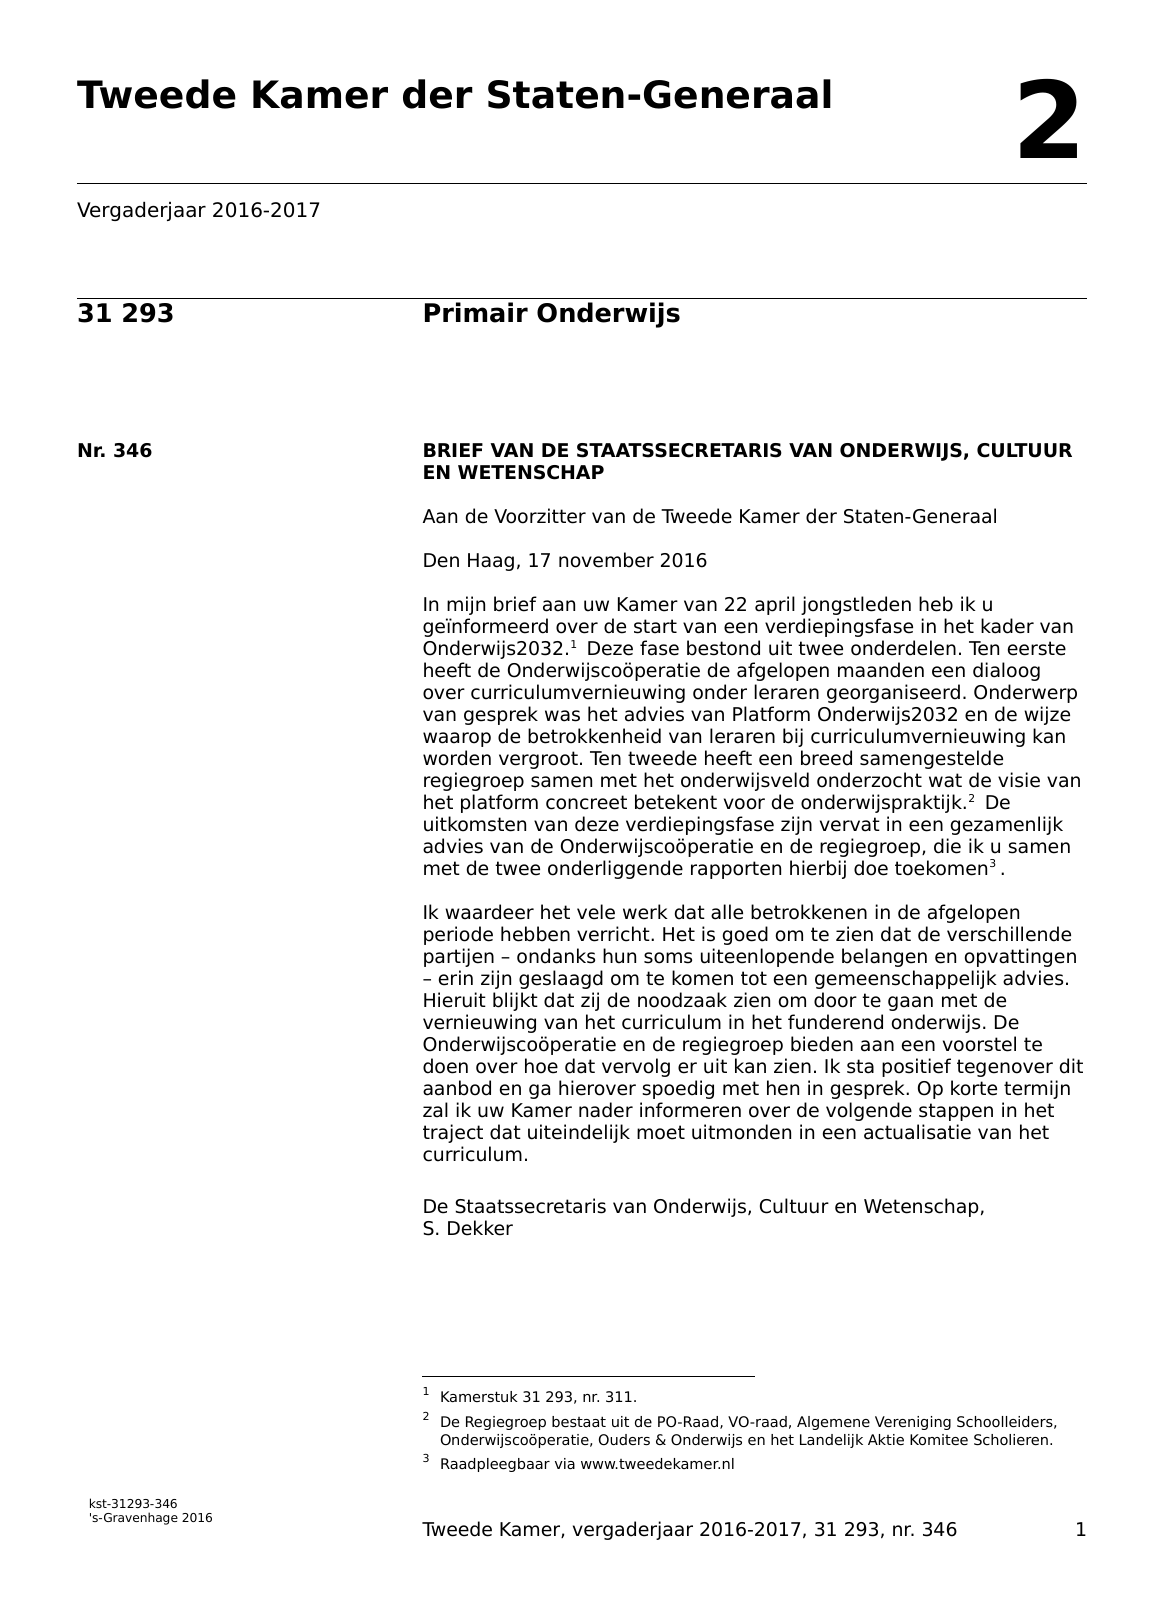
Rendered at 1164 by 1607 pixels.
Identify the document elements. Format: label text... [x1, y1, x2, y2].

table_cell Vergaderjaar 2016-2017 [77, 184, 1087, 298]
subtitle Nr. 346 BRIEF VAN DE STAATSSECRETARIS VAN ONDERWIJS, CULTUUR EN WETENSCHAP [77, 440, 1087, 484]
text 's-Gravenhage 2016 [88, 1511, 323, 1525]
subtitle 31 293 Primair Onderwijs [77, 299, 1087, 329]
text In mijn brief aan uw Kamer van 22 april jongstleden heb ik u geïnformeerd over de start van een verdiepingsfase in het kader van Onderwijs2032. Deze fase bestond uit twee onderdelen. Ten eerste heeft de Onderwijscoöperatie de afgelopen maanden een dialoog over curriculumvernieuwing onder leraren georganiseerd. Onderwerp van gesprek was het advies van Platform Onderwijs2032 en de wijze waarop de betrokkenheid van leraren bij curriculumvernieuwing kan worden vergroot. Ten tweede heeft een breed samengestelde regiegroep samen met het onderwijsveld onderzocht wat de visie van het platform concreet betekent voor de onderwijspraktijk. De uitkomsten van deze verdiepingsfase zijn vervat in een gezamenlijk advies van de Onderwijscoöperatie en de regiegroep, die ik u samen met de twee onderliggende rapporten hierbij doe toekomen. [422, 594, 1087, 880]
text De Regiegroep bestaat uit de PO-Raad, VO-raad, Algemene Vereniging Schoolleiders, Onderwijscoöperatie, Ouders & Onderwijs en het Landelijk Aktie Komitee Scholieren. [422, 1410, 1087, 1449]
text Raadpleegbaar via www.tweedekamer.nl [422, 1452, 1087, 1474]
table_header Tweede Kamer der Staten-Generaal [77, 59, 886, 183]
text De Staatssecretaris van Onderwijs, Cultuur en Wetenschap, S. Dekker [422, 1196, 1087, 1240]
text Den Haag, 17 november 2016 [422, 550, 1087, 572]
text Ik waardeer het vele werk dat alle betrokkenen in de afgelopen periode hebben verricht. Het is goed om te zien dat de verschillende partijen – ondanks hun soms uiteenlopende belangen en opvattingen – erin zijn geslaagd om te komen tot een gemeenschappelijk advies. Hieruit blijkt dat zij de noodzaak zien om door te gaan met de vernieuwing van het curriculum in het funderend onderwijs. De Onderwijscoöperatie en de regiegroep bieden aan een voorstel te doen over hoe dat vervolg er uit kan zien. Ik sta positief tegenover dit aanbod en ga hierover spoedig met hen in gesprek. Op korte termijn zal ik uw Kamer nader informeren over de volgende stappen in het traject dat uiteindelijk moet uitmonden in een actualisatie van het curriculum. [422, 902, 1087, 1166]
text Kamerstuk 31 293, nr. 311. [422, 1385, 1087, 1407]
table_header 2 [886, 59, 1087, 183]
text kst-31293-346 [88, 1497, 323, 1511]
text Aan de Voorzitter van de Tweede Kamer der Staten-Generaal [422, 506, 1087, 528]
